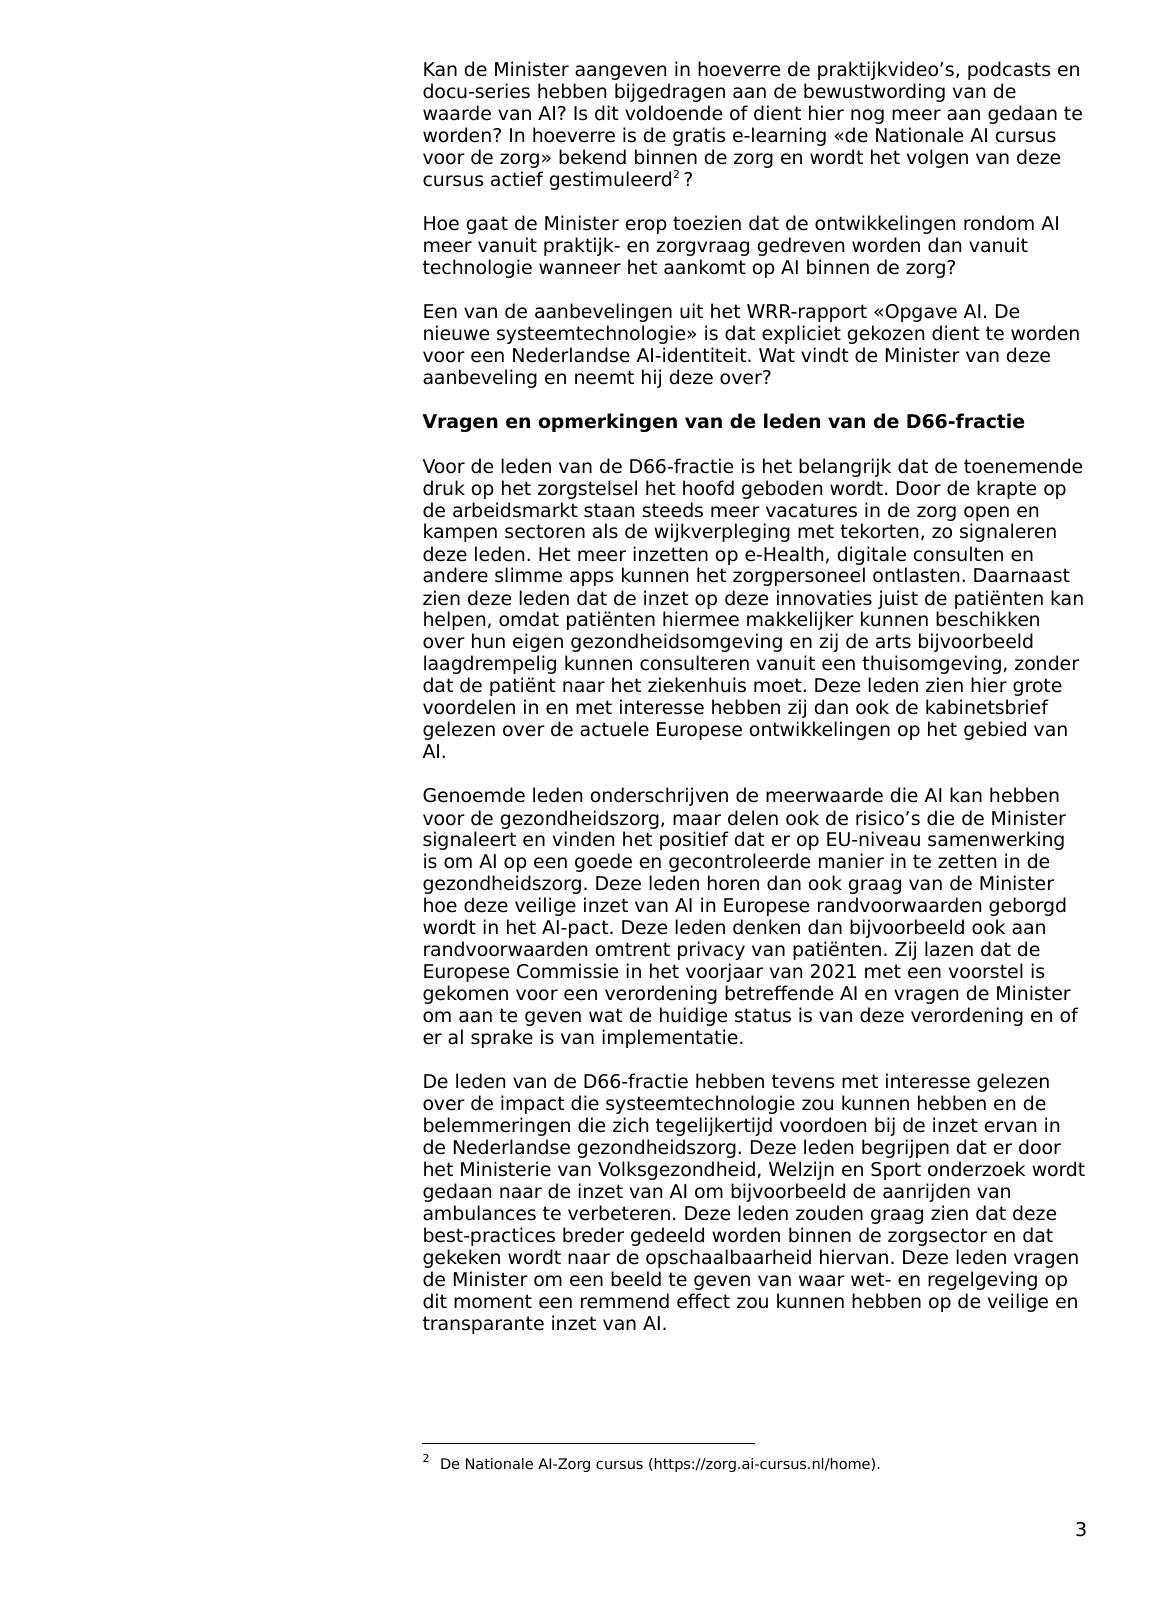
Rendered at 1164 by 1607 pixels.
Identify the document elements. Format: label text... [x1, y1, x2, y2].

text Genoemde leden onderschrijven de meerwaarde die AI kan hebben voor de gezondheidszorg, maar delen ook de risico’s die de Minister signaleert en vinden het positief dat er op EU-niveau samenwerking is om AI op een goede en gecontroleerde manier in te zetten in de gezondheidszorg. Deze leden horen dan ook graag van de Minister hoe deze veilige inzet van AI in Europese randvoorwaarden geborgd wordt in het AI-pact. Deze leden denken dan bijvoorbeeld ook aan randvoorwaarden omtrent privacy van patiënten. Zij lazen dat de Europese Commissie in het voorjaar van 2021 met een voorstel is gekomen voor een verordening betreffende AI en vragen de Minister om aan te geven wat de huidige status is van deze verordening en of er al sprake is van implementatie. [422, 785, 1087, 1049]
subtitle Vragen en opmerkingen van de leden van de D66-fractie [422, 411, 1087, 433]
text Voor de leden van de D66-fractie is het belangrijk dat de toenemende druk op het zorgstelsel het hoofd geboden wordt. Door de krapte op de arbeidsmarkt staan steeds meer vacatures in de zorg open en kampen sectoren als de wijkverpleging met tekorten, zo signaleren deze leden. Het meer inzetten op e-Health, digitale consulten en andere slimme apps kunnen het zorgpersoneel ontlasten. Daarnaast zien deze leden dat de inzet op deze innovaties juist de patiënten kan helpen, omdat patiënten hiermee makkelijker kunnen beschikken over hun eigen gezondheidsomgeving en zij de arts bijvoorbeeld laagdrempelig kunnen consulteren vanuit een thuisomgeving, zonder dat de patiënt naar het ziekenhuis moet. Deze leden zien hier grote voordelen in en met interesse hebben zij dan ook de kabinetsbrief gelezen over de actuele Europese ontwikkelingen op het gebied van AI. [422, 456, 1087, 763]
text Een van de aanbevelingen uit het WRR-rapport «Opgave AI. De nieuwe systeemtechnologie» is dat expliciet gekozen dient te worden voor een Nederlandse AI-identiteit. Wat vindt de Minister van deze aanbeveling en neemt hij deze over? [422, 301, 1087, 389]
text De leden van de D66-fractie hebben tevens met interesse gelezen over de impact die systeemtechnologie zou kunnen hebben en de belemmeringen die zich tegelijkertijd voordoen bij de inzet ervan in de Nederlandse gezondheidszorg. Deze leden begrijpen dat er door het Ministerie van Volksgezondheid, Welzijn en Sport onderzoek wordt gedaan naar de inzet van AI om bijvoorbeeld de aanrijden van ambulances te verbeteren. Deze leden zouden graag zien dat deze best-practices breder gedeeld worden binnen de zorgsector en dat gekeken wordt naar de opschaalbaarheid hiervan. Deze leden vragen de Minister om een beeld te geven van waar wet- en regelgeving op dit moment een remmend effect zou kunnen hebben op de veilige en transparante inzet van AI. [422, 1071, 1087, 1335]
text De Nationale AI-Zorg cursus (https://zorg.ai-cursus.nl/home). [422, 1452, 1087, 1474]
text Kan de Minister aangeven in hoeverre de praktijkvideo’s, podcasts en docu-series hebben bijgedragen aan de bewustwording van de waarde van AI? Is dit voldoende of dient hier nog meer aan gedaan te worden? In hoeverre is de gratis e-learning «de Nationale AI cursus voor de zorg» bekend binnen de zorg en wordt het volgen van deze cursus actief gestimuleerd? [422, 59, 1087, 191]
text Hoe gaat de Minister erop toezien dat de ontwikkelingen rondom AI meer vanuit praktijk- en zorgvraag gedreven worden dan vanuit technologie wanneer het aankomt op AI binnen de zorg? [422, 213, 1087, 279]
